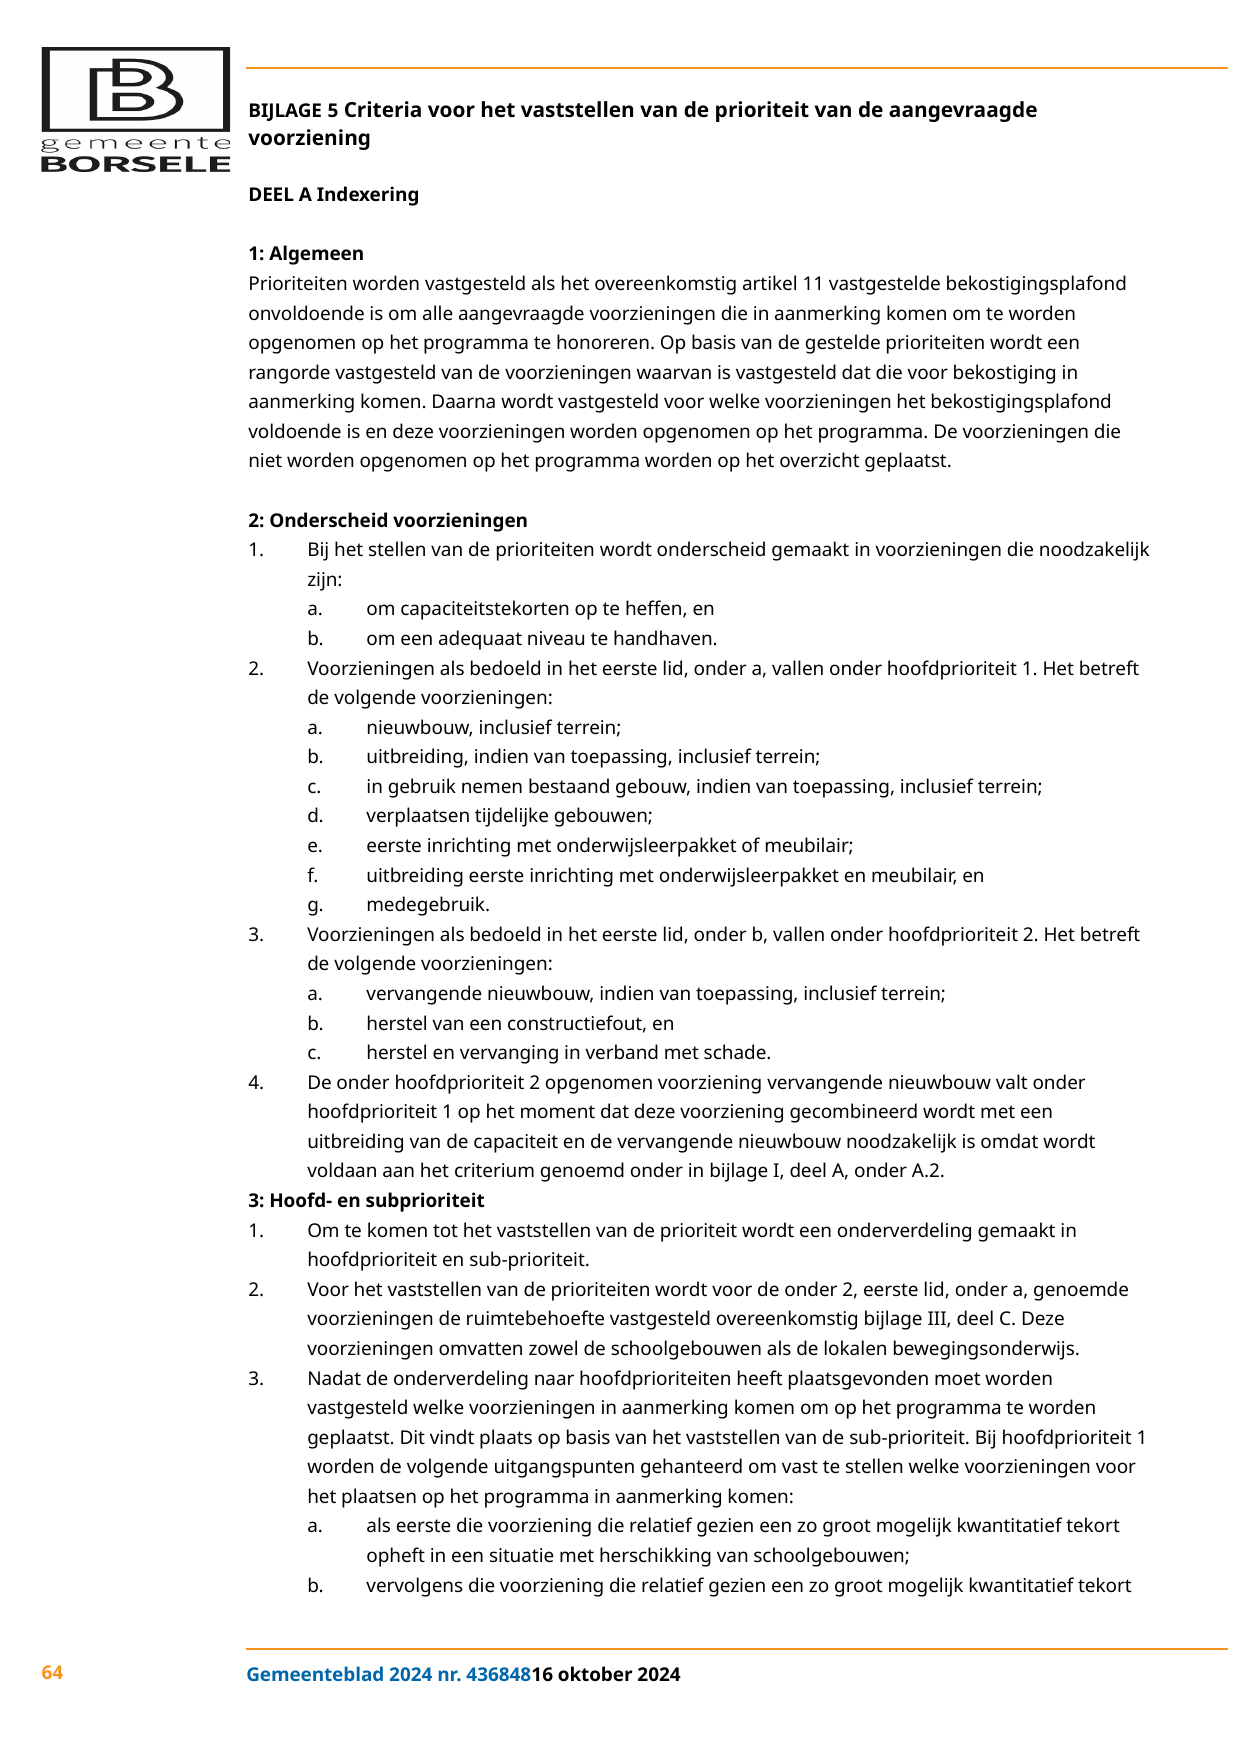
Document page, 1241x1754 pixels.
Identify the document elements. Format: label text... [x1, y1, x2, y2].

list Nadat de onderverdeling naar hoofdprioriteiten heeft plaatsgevonden moet worden vastgesteld welke voorzieningen in aanmerking komen om op het programma te worden geplaatst. Dit vindt plaats op basis van het vaststellen van de sub-prioriteit. Bij hoofdprioriteit 1 worden de volgende uitgangspunten gehanteerd om vast te stellen welke voorzieningen voor het plaatsen op het programma in aanmerking komen: [248, 1365, 1152, 1509]
list vervolgens die voorziening die relatief gezien een zo groot mogelijk kwantitatief tekort [307, 1572, 1152, 1597]
list nieuwbouw, inclusief terrein; [307, 714, 1152, 739]
text 3: Hoofd- en subprioriteit [248, 1187, 1152, 1213]
list vervangende nieuwbouw, indien van toepassing, inclusief terrein; [307, 980, 1152, 1006]
text BIJLAGE 5 Criteria voor het vaststellen van de prioriteit van de aangevraagde voorziening [248, 95, 1152, 152]
list eerste inrichting met onderwijsleerpakket of meubilair; [307, 832, 1152, 858]
list verplaatsen tijdelijke gebouwen; [307, 803, 1152, 828]
list Voorzieningen als bedoeld in het eerste lid, onder a, vallen onder hoofdprioriteit 1. Het betreft de volgende voorzieningen: [248, 655, 1152, 710]
picture [41, 47, 231, 172]
list Bij het stellen van de prioriteiten wordt onderscheid gemaakt in voorzieningen die noodzakelijk zijn: [248, 536, 1152, 592]
list herstel van een constructiefout, en [307, 1010, 1152, 1035]
text 2: Onderscheid voorzieningen [248, 507, 1152, 532]
list om een adequaat niveau te handhaven. [307, 625, 1152, 651]
list uitbreiding eerste inrichting met onderwijsleerpakket en meubilair, en [307, 862, 1152, 887]
text Prioriteiten worden vastgesteld als het overeenkomstig artikel 11 vastgestelde bekostigingsplafond onvoldoende is om alle aangevraagde voorzieningen die in aanmerking komen om te worden opgenomen op het programma te honoreren. Op basis van de gestelde prioriteiten wordt een rangorde vastgesteld van de voorzieningen waarvan is vastgesteld dat die voor bekostiging in aanmerking komen. Daarna wordt vastgesteld voor welke voorzieningen het bekostigingsplafond voldoende is en deze voorzieningen worden opgenomen op het programma. De voorzieningen die niet worden opgenomen op het programma worden op het overzicht geplaatst. [248, 270, 1152, 473]
list herstel en vervanging in verband met schade. [307, 1039, 1152, 1065]
text DEEL A Indexering [248, 181, 1152, 207]
list in gebruik nemen bestaand gebouw, indien van toepassing, inclusief terrein; [307, 773, 1152, 799]
list Voor het vaststellen van de prioriteiten wordt voor de onder 2, eerste lid, onder a, genoemde voorzieningen de ruimtebehoefte vastgesteld overeenkomstig bijlage III, deel C. Deze voorzieningen omvatten zowel de schoolgebouwen als de lokalen bewegingsonderwijs. [248, 1276, 1152, 1361]
list De onder hoofdprioriteit 2 opgenomen voorziening vervangende nieuwbouw valt onder hoofdprioriteit 1 op het moment dat deze voorziening gecombineerd wordt met een uitbreiding van de capaciteit en de vervangende nieuwbouw noodzakelijk is omdat wordt voldaan aan het criterium genoemd onder in bijlage I, deel A, onder A.2. [248, 1069, 1152, 1183]
list uitbreiding, indien van toepassing, inclusief terrein; [307, 743, 1152, 769]
text 1: Algemeen [248, 241, 1152, 266]
list medegebruik. [307, 891, 1152, 917]
list Om te komen tot het vaststellen van de prioriteit wordt een onderverdeling gemaakt in hoofdprioriteit en sub-prioriteit. [248, 1217, 1152, 1272]
list Voorzieningen als bedoeld in het eerste lid, onder b, vallen onder hoofdprioriteit 2. Het betreft de volgende voorzieningen: [248, 921, 1152, 976]
list als eerste die voorziening die relatief gezien een zo groot mogelijk kwantitatief tekort opheft in een situatie met herschikking van schoolgebouwen; [307, 1513, 1152, 1568]
list om capaciteitstekorten op te heffen, en [307, 596, 1152, 621]
